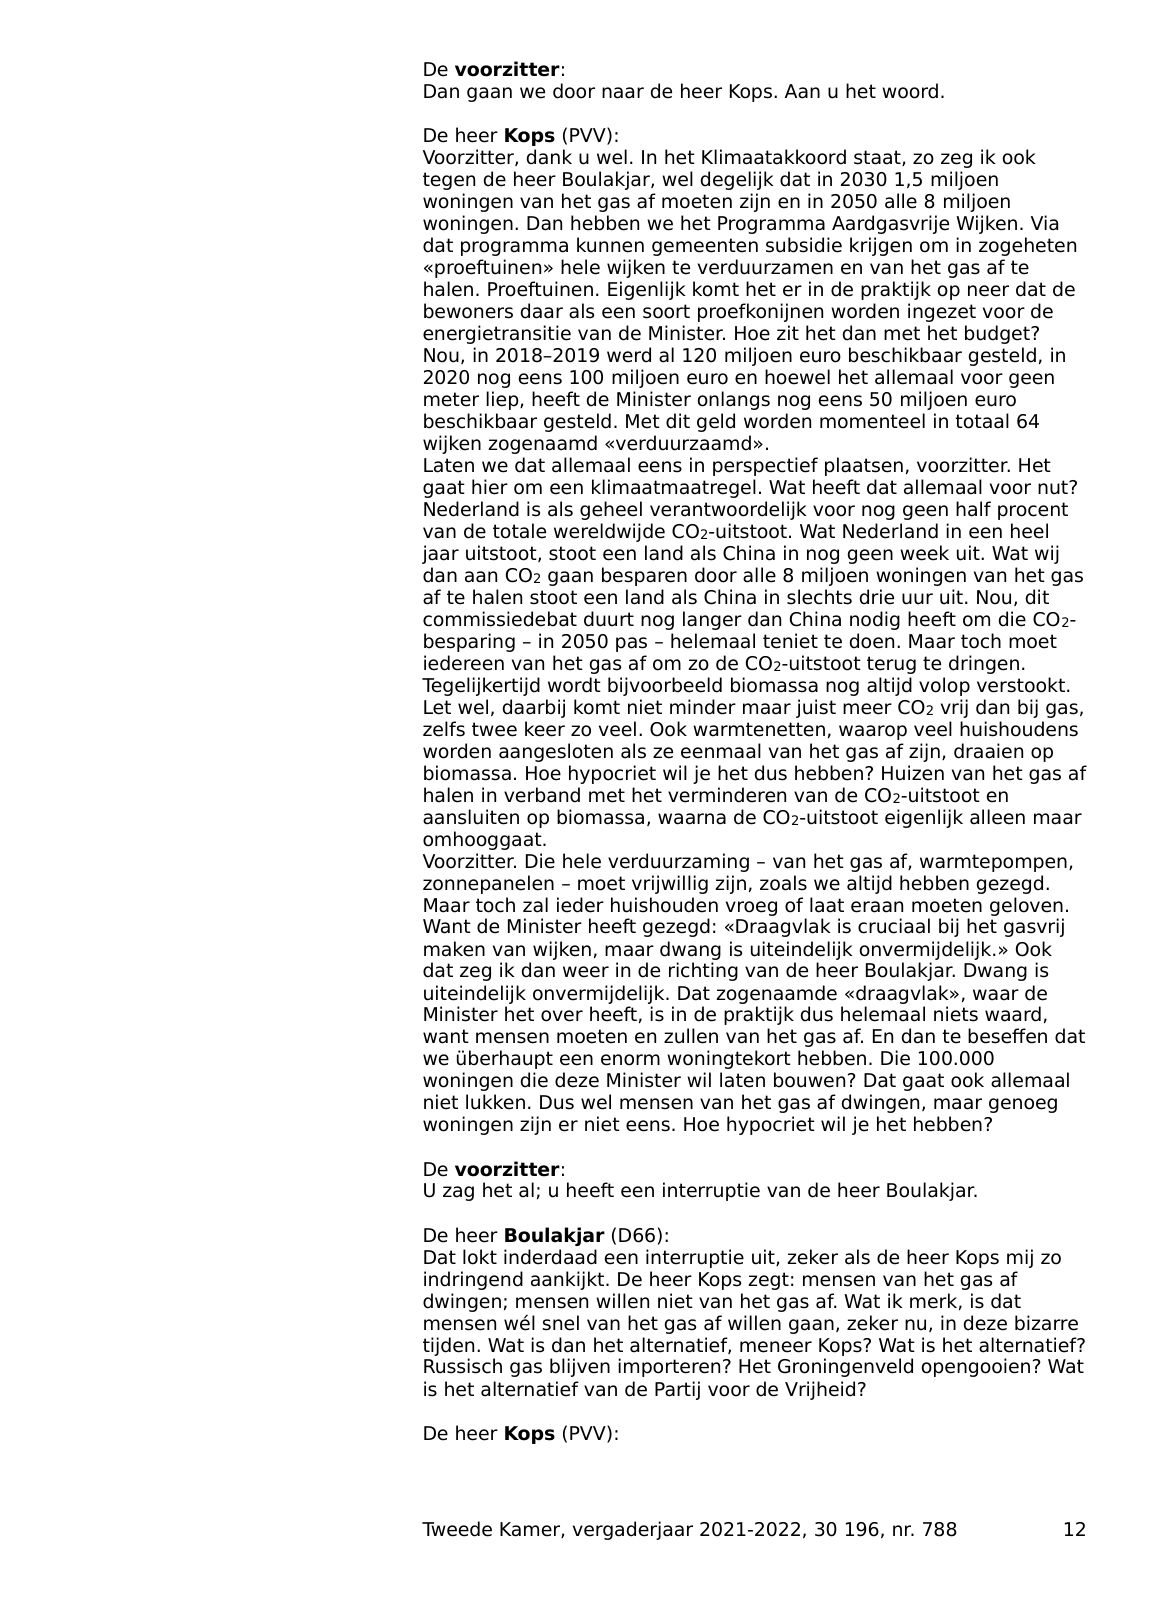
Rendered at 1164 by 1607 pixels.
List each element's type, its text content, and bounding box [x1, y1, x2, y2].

text Dan gaan we door naar de heer Kops. Aan u het woord. [422, 81, 1087, 103]
text De heer Kops (PVV): [422, 125, 1087, 147]
text Laten we dat allemaal eens in perspectief plaatsen, voorzitter. Het gaat hier om een klimaatmaatregel. Wat heeft dat allemaal voor nut? Nederland is als geheel verantwoordelijk voor nog geen half procent van de totale wereldwijde CO2-uitstoot. Wat Nederland in een heel jaar uitstoot, stoot een land als China in nog geen week uit. Wat wij dan aan CO2 gaan besparen door alle 8 miljoen woningen van het gas af te halen stoot een land als China in slechts drie uur uit. Nou, dit commissiedebat duurt nog langer dan China nodig heeft om die CO2-besparing – in 2050 pas – helemaal teniet te doen. Maar toch moet iedereen van het gas af om zo de CO2-uitstoot terug te dringen. Tegelijkertijd wordt bijvoorbeeld biomassa nog altijd volop verstookt. Let wel, daarbij komt niet minder maar juist meer CO2 vrij dan bij gas, zelfs twee keer zo veel. Ook warmtenetten, waarop veel huishoudens worden aangesloten als ze eenmaal van het gas af zijn, draaien op biomassa. Hoe hypocriet wil je het dus hebben? Huizen van het gas af halen in verband met het verminderen van de CO2-uitstoot en aansluiten op biomassa, waarna de CO2-uitstoot eigenlijk alleen maar omhooggaat. [422, 455, 1087, 851]
text De heer Kops (PVV): [422, 1423, 1087, 1444]
text Dat lokt inderdaad een interruptie uit, zeker als de heer Kops mij zo indringend aankijkt. De heer Kops zegt: mensen van het gas af dwingen; mensen willen niet van het gas af. Wat ik merk, is dat mensen wél snel van het gas af willen gaan, zeker nu, in deze bizarre tijden. Wat is dan het alternatief, meneer Kops? Wat is het alternatief? Russisch gas blijven importeren? Het Groningenveld opengooien? Wat is het alternatief van de Partij voor de Vrijheid? [422, 1247, 1087, 1400]
text Voorzitter. Die hele verduurzaming – van het gas af, warmtepompen, zonnepanelen – moet vrijwillig zijn, zoals we altijd hebben gezegd. Maar toch zal ieder huishouden vroeg of laat eraan moeten geloven. Want de Minister heeft gezegd: «Draagvlak is cruciaal bij het gasvrij maken van wijken, maar dwang is uiteindelijk onvermijdelijk.» Ook dat zeg ik dan weer in de richting van de heer Boulakjar. Dwang is uiteindelijk onvermijdelijk. Dat zogenaamde «draagvlak», waar de Minister het over heeft, is in de praktijk dus helemaal niets waard, want mensen moeten en zullen van het gas af. En dan te beseffen dat we überhaupt een enorm woningtekort hebben. Die 100.000 woningen die deze Minister wil laten bouwen? Dat gaat ook allemaal niet lukken. Dus wel mensen van het gas af dwingen, maar genoeg woningen zijn er niet eens. Hoe hypocriet wil je het hebben? [422, 851, 1087, 1136]
text De voorzitter: [422, 1158, 1087, 1180]
text De heer Boulakjar (D66): [422, 1224, 1087, 1247]
text Voorzitter, dank u wel. In het Klimaatakkoord staat, zo zeg ik ook tegen de heer Boulakjar, wel degelijk dat in 2030 1,5 miljoen woningen van het gas af moeten zijn en in 2050 alle 8 miljoen woningen. Dan hebben we het Programma Aardgasvrije Wijken. Via dat programma kunnen gemeenten subsidie krijgen om in zogeheten «proeftuinen» hele wijken te verduurzamen en van het gas af te halen. Proeftuinen. Eigenlijk komt het er in de praktijk op neer dat de bewoners daar als een soort proefkonijnen worden ingezet voor de energietransitie van de Minister. Hoe zit het dan met het budget? Nou, in 2018–2019 werd al 120 miljoen euro beschikbaar gesteld, in 2020 nog eens 100 miljoen euro en hoewel het allemaal voor geen meter liep, heeft de Minister onlangs nog eens 50 miljoen euro beschikbaar gesteld. Met dit geld worden momenteel in totaal 64 wijken zogenaamd «verduurzaamd». [422, 147, 1087, 455]
text De voorzitter: [422, 59, 1087, 81]
text U zag het al; u heeft een interruptie van de heer Boulakjar. [422, 1180, 1087, 1202]
